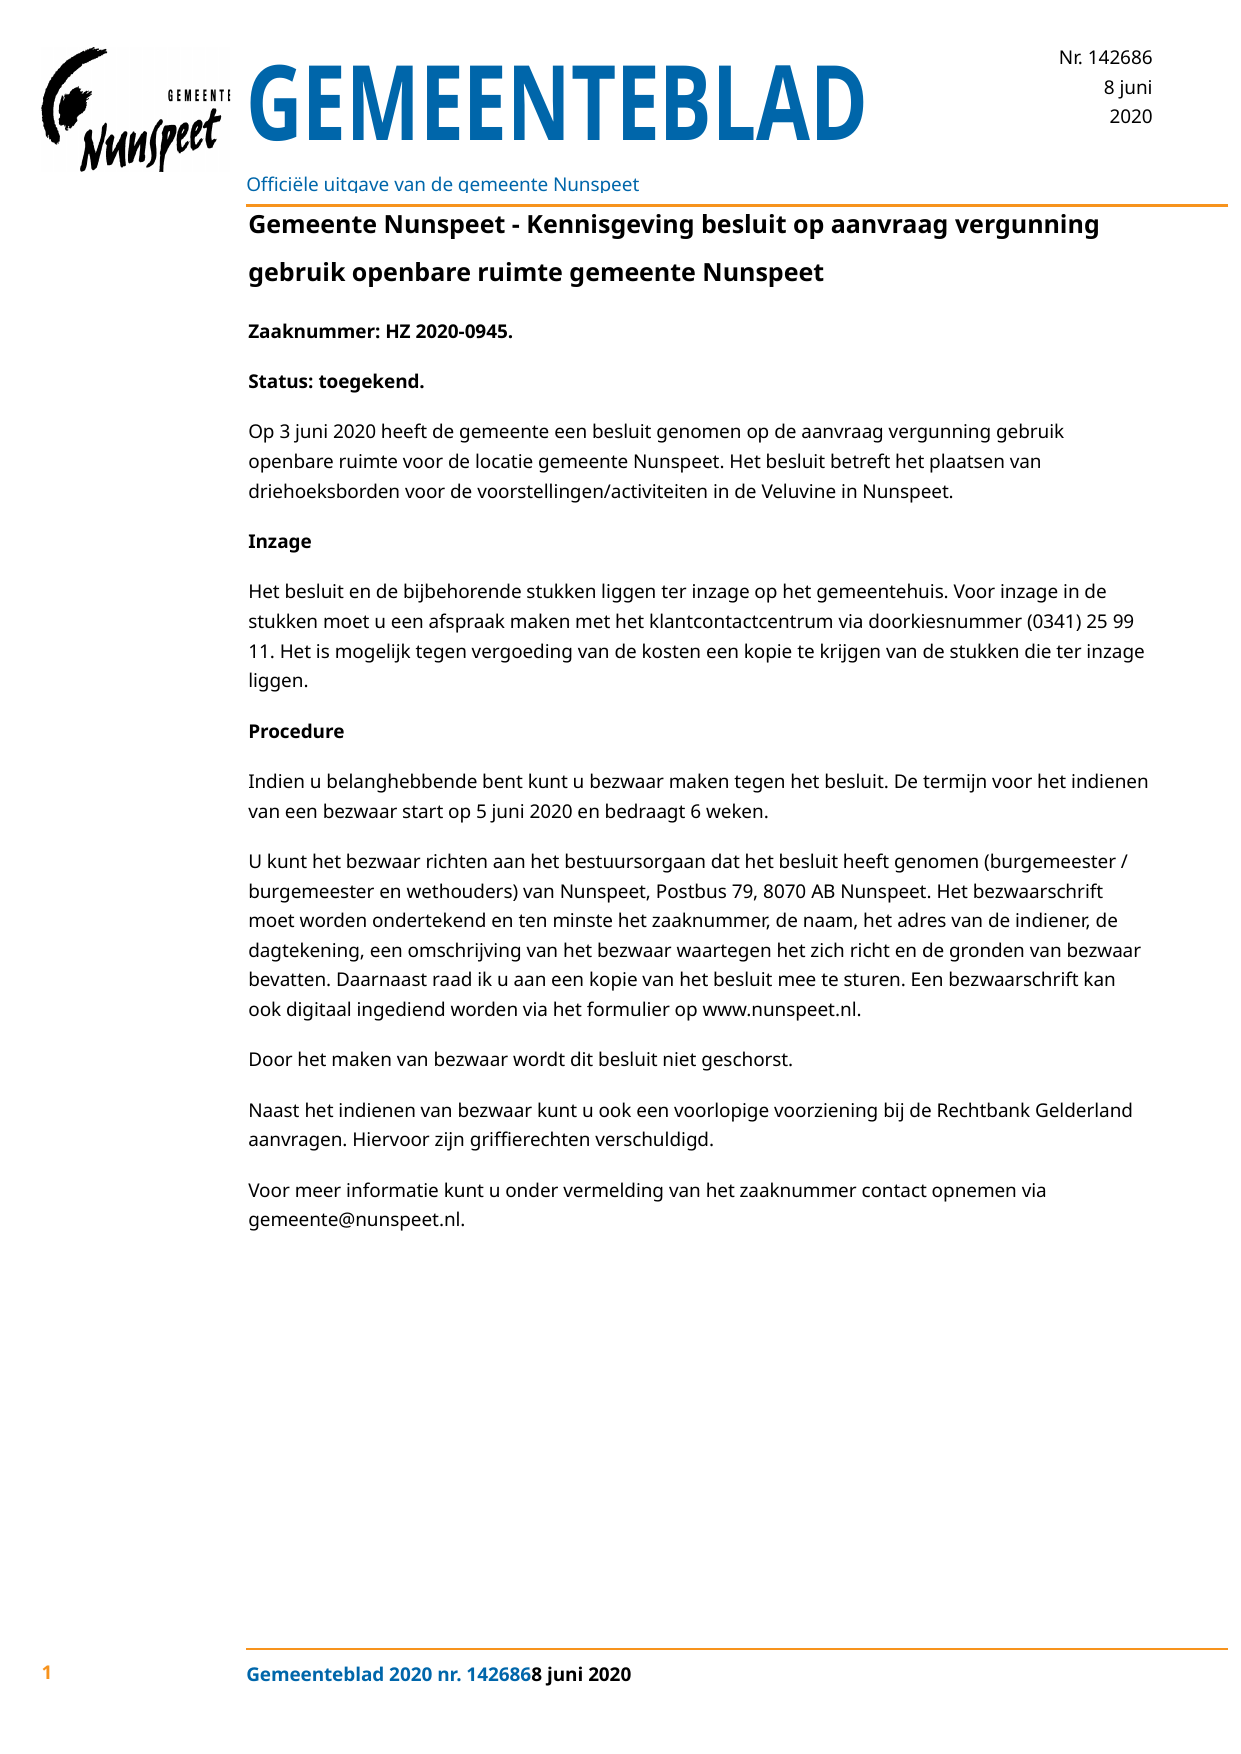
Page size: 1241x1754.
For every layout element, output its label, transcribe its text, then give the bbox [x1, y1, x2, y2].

text Inzage [248, 528, 1152, 554]
text Het besluit en de bijbehorende stukken liggen ter inzage op het gemeentehuis. Voor inzage in de stukken moet u een afspraak maken met het klantcontactcentrum via doorkiesnummer (0341) 25 99 11. Het is mogelijk tegen vergoeding van de kosten een kopie te krijgen van de stukken die ter inzage liggen. [248, 579, 1152, 693]
text Zaaknummer: HZ 2020-0945. [248, 318, 1152, 344]
text Naast het indienen van bezwaar kunt u ook een voorlopige voorziening bij de Rechtbank Gelderland aanvragen. Hiervoor zijn griffierechten verschuldigd. [248, 1097, 1152, 1152]
text Door het maken van bezwaar wordt dit besluit niet geschorst. [248, 1047, 1152, 1072]
text Status: toegekend. [248, 368, 1152, 394]
picture [41, 47, 231, 172]
text Gemeente Nunspeet - Kennisgeving besluit op aanvraag vergunning gebruik openbare ruimte gemeente Nunspeet [248, 207, 1152, 288]
text Op 3 juni 2020 heeft de gemeente een besluit genomen op de aanvraag vergunning gebruik openbare ruimte voor de locatie gemeente Nunspeet. Het besluit betreft het plaatsen van driehoeksborden voor de voorstellingen/activiteiten in de Veluvine in Nunspeet. [248, 419, 1152, 504]
text Indien u belanghebbende bent kunt u bezwaar maken tegen het besluit. De termijn voor het indienen van een bezwaar start op 5 juni 2020 en bedraagt 6 weken. [248, 768, 1152, 824]
text Voor meer informatie kunt u onder vermelding van het zaaknummer contact opnemen via gemeente@nunspeet.nl. [248, 1177, 1152, 1232]
text Procedure [248, 718, 1152, 744]
text U kunt het bezwaar richten aan het bestuursorgaan dat het besluit heeft genomen (burgemeester / burgemeester en wethouders) van Nunspeet, Postbus 79, 8070 AB Nunspeet. Het bezwaarschrift moet worden ondertekend en ten minste het zaaknummer, de naam, het adres van de indiener, de dagtekening, een omschrijving van het bezwaar waartegen het zich richt en de gronden van bezwaar bevatten. Daarnaast raad ik u aan een kopie van het besluit mee te sturen. Een bezwaarschrift kan ook digitaal ingediend worden via het formulier op www.nunspeet.nl. [248, 848, 1152, 1022]
